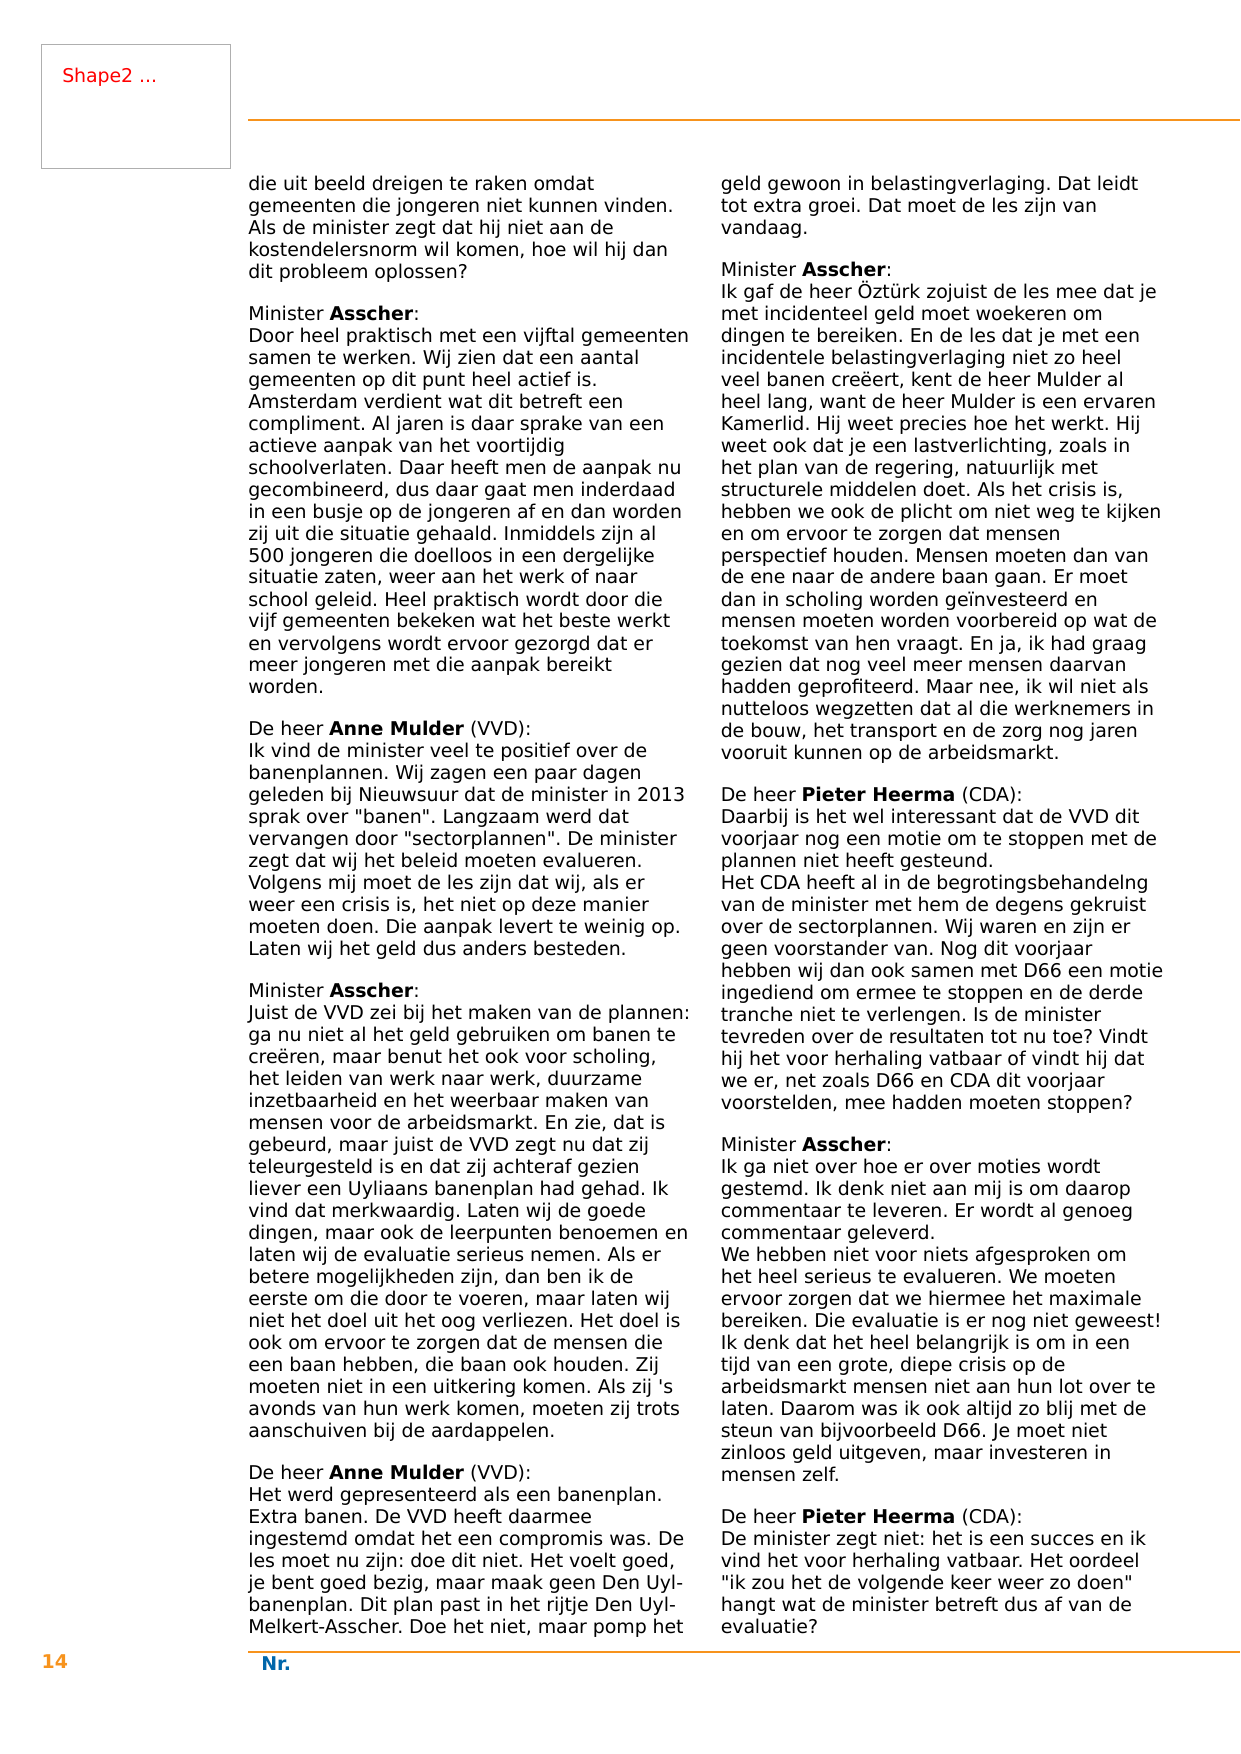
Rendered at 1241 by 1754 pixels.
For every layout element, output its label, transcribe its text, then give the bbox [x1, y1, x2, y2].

text Ik ga niet over hoe er over moties wordt gestemd. Ik denk niet aan mij is om daarop commentaar te leveren. Er wordt al genoeg commentaar geleverd. [721, 1156, 1163, 1244]
text De minister zegt niet: het is een succes en ik vind het voor herhaling vatbaar. Het oordeel "ik zou het de volgende keer weer zo doen" hangt wat de minister betreft dus af van de evaluatie? [721, 1528, 1163, 1637]
text Minister Asscher: [248, 980, 691, 1002]
text Minister Asscher: [721, 1134, 1163, 1156]
text Het werd gepresenteerd als een banenplan. Extra banen. De VVD heeft daarmee ingestemd omdat het een compromis was. De les moet nu zijn: doe dit niet. Het voelt goed, je bent goed bezig, maar maak geen Den Uyl-banenplan. Dit plan past in het rijtje Den Uyl-Melkert-Asscher. Doe het niet, maar pomp het [248, 1484, 691, 1637]
text Minister Asscher: [721, 259, 1163, 281]
text De heer Pieter Heerma (CDA): [721, 784, 1163, 806]
text geld gewoon in belastingverlaging. Dat leidt tot extra groei. Dat moet de les zijn van vandaag. [721, 173, 1163, 239]
text De heer Anne Mulder (VVD): [248, 1462, 691, 1484]
text We hebben niet voor niets afgesproken om het heel serieus te evalueren. We moeten ervoor zorgen dat we hiermee het maximale bereiken. Die evaluatie is er nog niet geweest! Ik denk dat het heel belangrijk is om in een tijd van een grote, diepe crisis op de arbeidsmarkt mensen niet aan hun lot over te laten. Daarom was ik ook altijd zo blij met de steun van bijvoorbeeld D66. Je moet niet zinloos geld uitgeven, maar investeren in mensen zelf. [721, 1244, 1163, 1486]
text Minister Asscher: [248, 303, 691, 325]
text De heer Anne Mulder (VVD): [248, 718, 691, 740]
text Ik gaf de heer Öztürk zojuist de les mee dat je met incidenteel geld moet woekeren om dingen te bereiken. En de les dat je met een incidentele belastingverlaging niet zo heel veel banen creëert, kent de heer Mulder al heel lang, want de heer Mulder is een ervaren Kamerlid. Hij weet precies hoe het werkt. Hij weet ook dat je een lastverlichting, zoals in het plan van de regering, natuurlijk met structurele middelen doet. Als het crisis is, hebben we ook de plicht om niet weg te kijken en om ervoor te zorgen dat mensen perspectief houden. Mensen moeten dan van de ene naar de andere baan gaan. Er moet dan in scholing worden geïnvesteerd en mensen moeten worden voorbereid op wat de toekomst van hen vraagt. En ja, ik had graag gezien dat nog veel meer mensen daarvan hadden geprofiteerd. Maar nee, ik wil niet als nutteloos wegzetten dat al die werknemers in de bouw, het transport en de zorg nog jaren vooruit kunnen op de arbeidsmarkt. [721, 281, 1163, 764]
text Het CDA heeft al in de begrotingsbehandelng van de minister met hem de degens gekruist over de sectorplannen. Wij waren en zijn er geen voorstander van. Nog dit voorjaar hebben wij dan ook samen met D66 een motie ingediend om ermee te stoppen en de derde tranche niet te verlengen. Is de minister tevreden over de resultaten tot nu toe? Vindt hij het voor herhaling vatbaar of vindt hij dat we er, net zoals D66 en CDA dit voorjaar voorstelden, mee hadden moeten stoppen? [721, 872, 1163, 1114]
text die uit beeld dreigen te raken omdat gemeenten die jongeren niet kunnen vinden. Als de minister zegt dat hij niet aan de kostendelersnorm wil komen, hoe wil hij dan dit probleem oplossen? [248, 173, 691, 283]
text Daarbij is het wel interessant dat de VVD dit voorjaar nog een motie om te stoppen met de plannen niet heeft gesteund. [721, 806, 1163, 872]
text Ik vind de minister veel te positief over de banenplannen. Wij zagen een paar dagen geleden bij Nieuwsuur dat de minister in 2013 sprak over "banen". Langzaam werd dat vervangen door "sectorplannen". De minister zegt dat wij het beleid moeten evalueren. Volgens mij moet de les zijn dat wij, als er weer een crisis is, het niet op deze manier moeten doen. Die aanpak levert te weinig op. Laten wij het geld dus anders besteden. [248, 740, 691, 960]
text De heer Pieter Heerma (CDA): [721, 1506, 1163, 1528]
text Door heel praktisch met een vijftal gemeenten samen te werken. Wij zien dat een aantal gemeenten op dit punt heel actief is. Amsterdam verdient wat dit betreft een compliment. Al jaren is daar sprake van een actieve aanpak van het voortijdig schoolverlaten. Daar heeft men de aanpak nu gecombineerd, dus daar gaat men inderdaad in een busje op de jongeren af en dan worden zij uit die situatie gehaald. Inmiddels zijn al 500 jongeren die doelloos in een dergelijke situatie zaten, weer aan het werk of naar school geleid. Heel praktisch wordt door die vijf gemeenten bekeken wat het beste werkt en vervolgens wordt ervoor gezorgd dat er meer jongeren met die aanpak bereikt worden. [248, 325, 691, 698]
text Juist de VVD zei bij het maken van de plannen: ga nu niet al het geld gebruiken om banen te creëren, maar benut het ook voor scholing, het leiden van werk naar werk, duurzame inzetbaarheid en het weerbaar maken van mensen voor de arbeidsmarkt. En zie, dat is gebeurd, maar juist de VVD zegt nu dat zij teleurgesteld is en dat zij achteraf gezien liever een Uyliaans banenplan had gehad. Ik vind dat merkwaardig. Laten wij de goede dingen, maar ook de leerpunten benoemen en laten wij de evaluatie serieus nemen. Als er betere mogelijkheden zijn, dan ben ik de eerste om die door te voeren, maar laten wij niet het doel uit het oog verliezen. Het doel is ook om ervoor te zorgen dat de mensen die een baan hebben, die baan ook houden. Zij moeten niet in een uitkering komen. Als zij 's avonds van hun werk komen, moeten zij trots aanschuiven bij de aardappelen. [248, 1002, 691, 1442]
